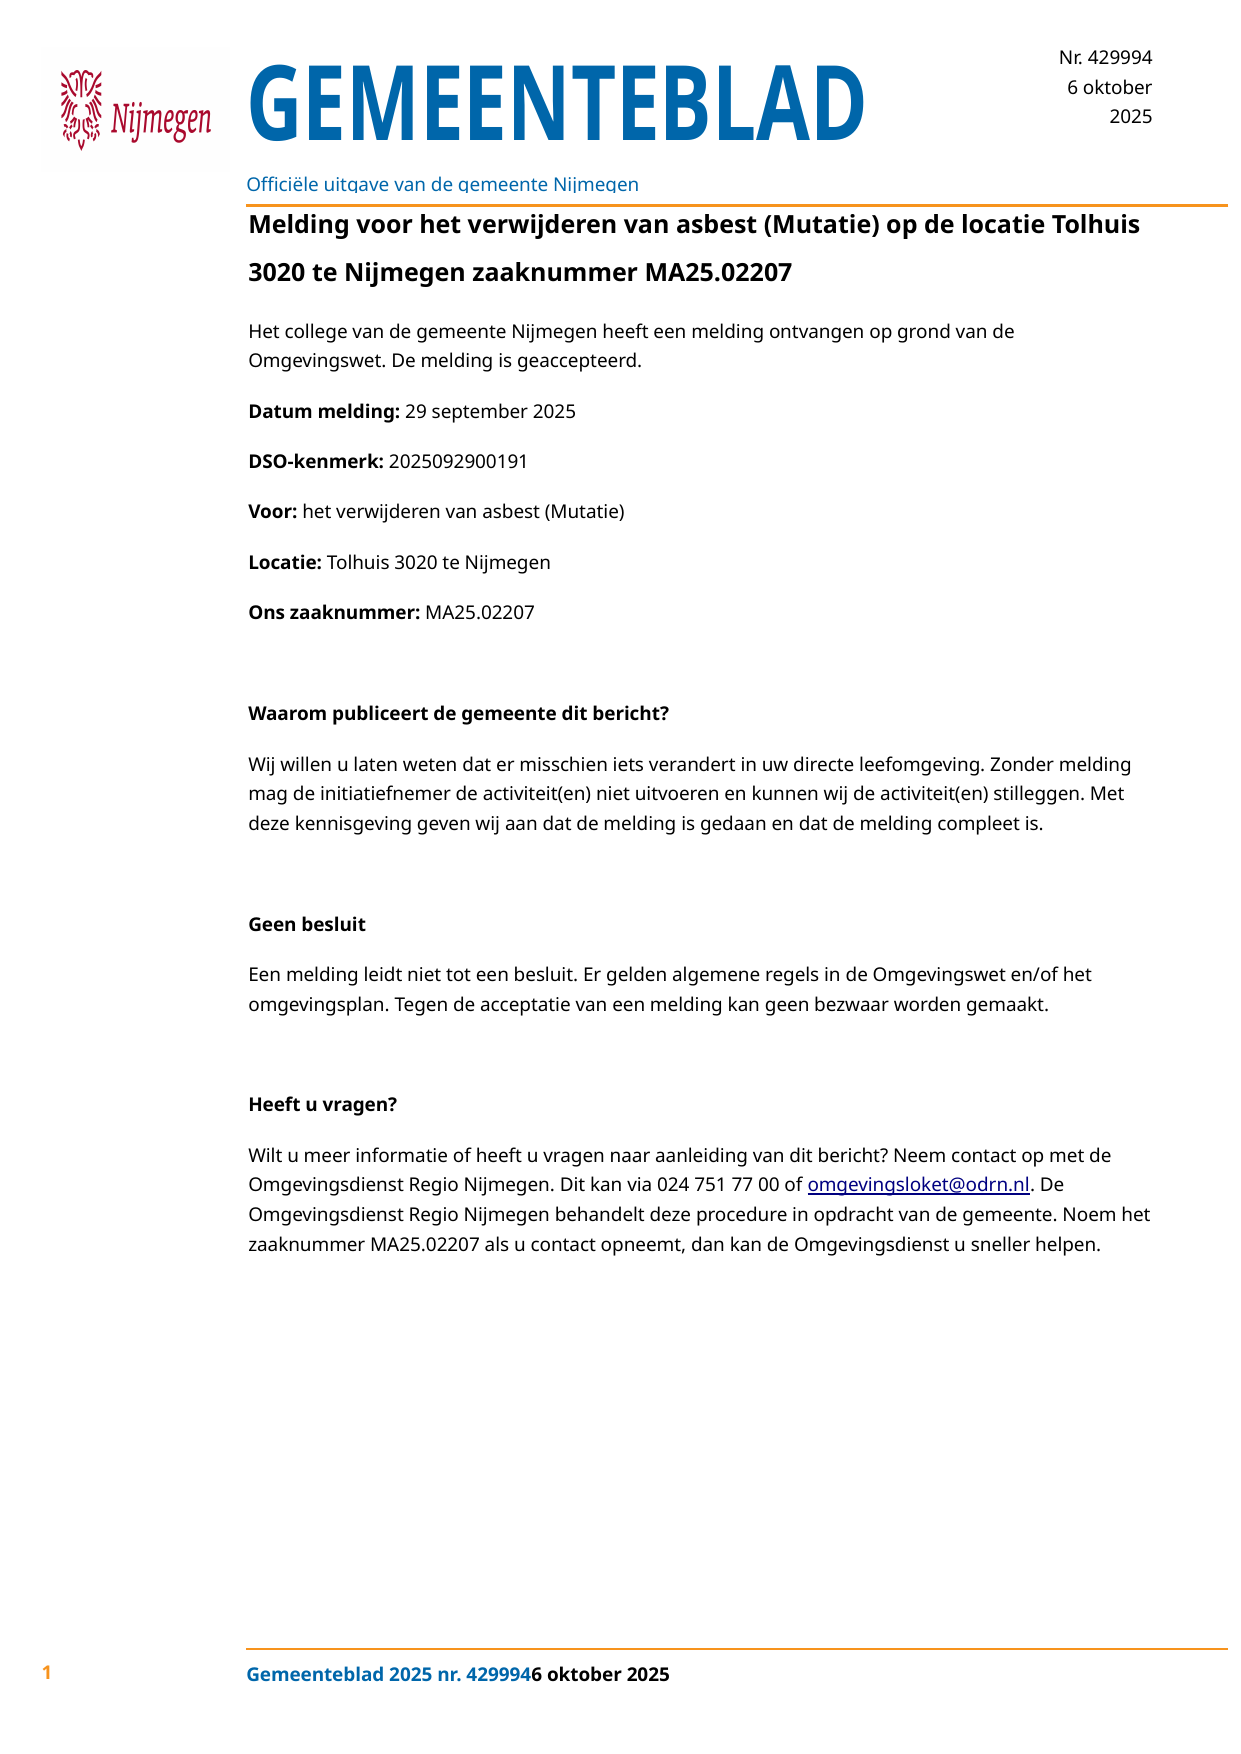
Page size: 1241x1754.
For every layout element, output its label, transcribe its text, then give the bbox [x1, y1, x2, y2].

text Locatie: Tolhuis 3020 te Nijmegen [248, 549, 1152, 575]
text Waarom publiceert de gemeente dit bericht? [248, 700, 1152, 726]
text Wilt u meer informatie of heeft u vragen naar aanleiding van dit bericht? Neem contact op met de Omgevingsdienst Regio Nijmegen. Dit kan via 024 751 77 00 of omgevingsloket@odrn.nl. De Omgevingsdienst Regio Nijmegen behandelt deze procedure in opdracht van de gemeente. Noem het zaaknummer MA25.02207 als u contact opneemt, dan kan de Omgevingsdienst u sneller helpen. [248, 1142, 1152, 1257]
text DSO-kenmerk: 2025092900191 [248, 448, 1152, 474]
text Geen besluit [248, 911, 1152, 937]
text Heeft u vragen? [248, 1092, 1152, 1117]
text Wij willen u laten weten dat er misschien iets verandert in uw directe leefomgeving. Zonder melding mag de initiatiefnemer de activiteit(en) niet uitvoeren en kunnen wij de activiteit(en) stilleggen. Met deze kennisgeving geven wij aan dat de melding is gedaan en dat de melding compleet is. [248, 751, 1152, 836]
text Een melding leidt niet tot een besluit. Er gelden algemene regels in de Omgevingswet en/of het omgevingsplan. Tegen de acceptatie van een melding kan geen bezwaar worden gemaakt. [248, 961, 1152, 1017]
text Ons zaaknummer: MA25.02207 [248, 599, 1152, 625]
text Het college van de gemeente Nijmegen heeft een melding ontvangen op grond van de Omgevingswet. De melding is geaccepteerd. [248, 318, 1152, 373]
picture [41, 47, 231, 172]
text Voor: het verwijderen van asbest (Mutatie) [248, 499, 1152, 524]
text Datum melding: 29 september 2025 [248, 398, 1152, 424]
text Melding voor het verwijderen van asbest (Mutatie) op de locatie Tolhuis 3020 te Nijmegen zaaknummer MA25.02207 [248, 207, 1152, 288]
